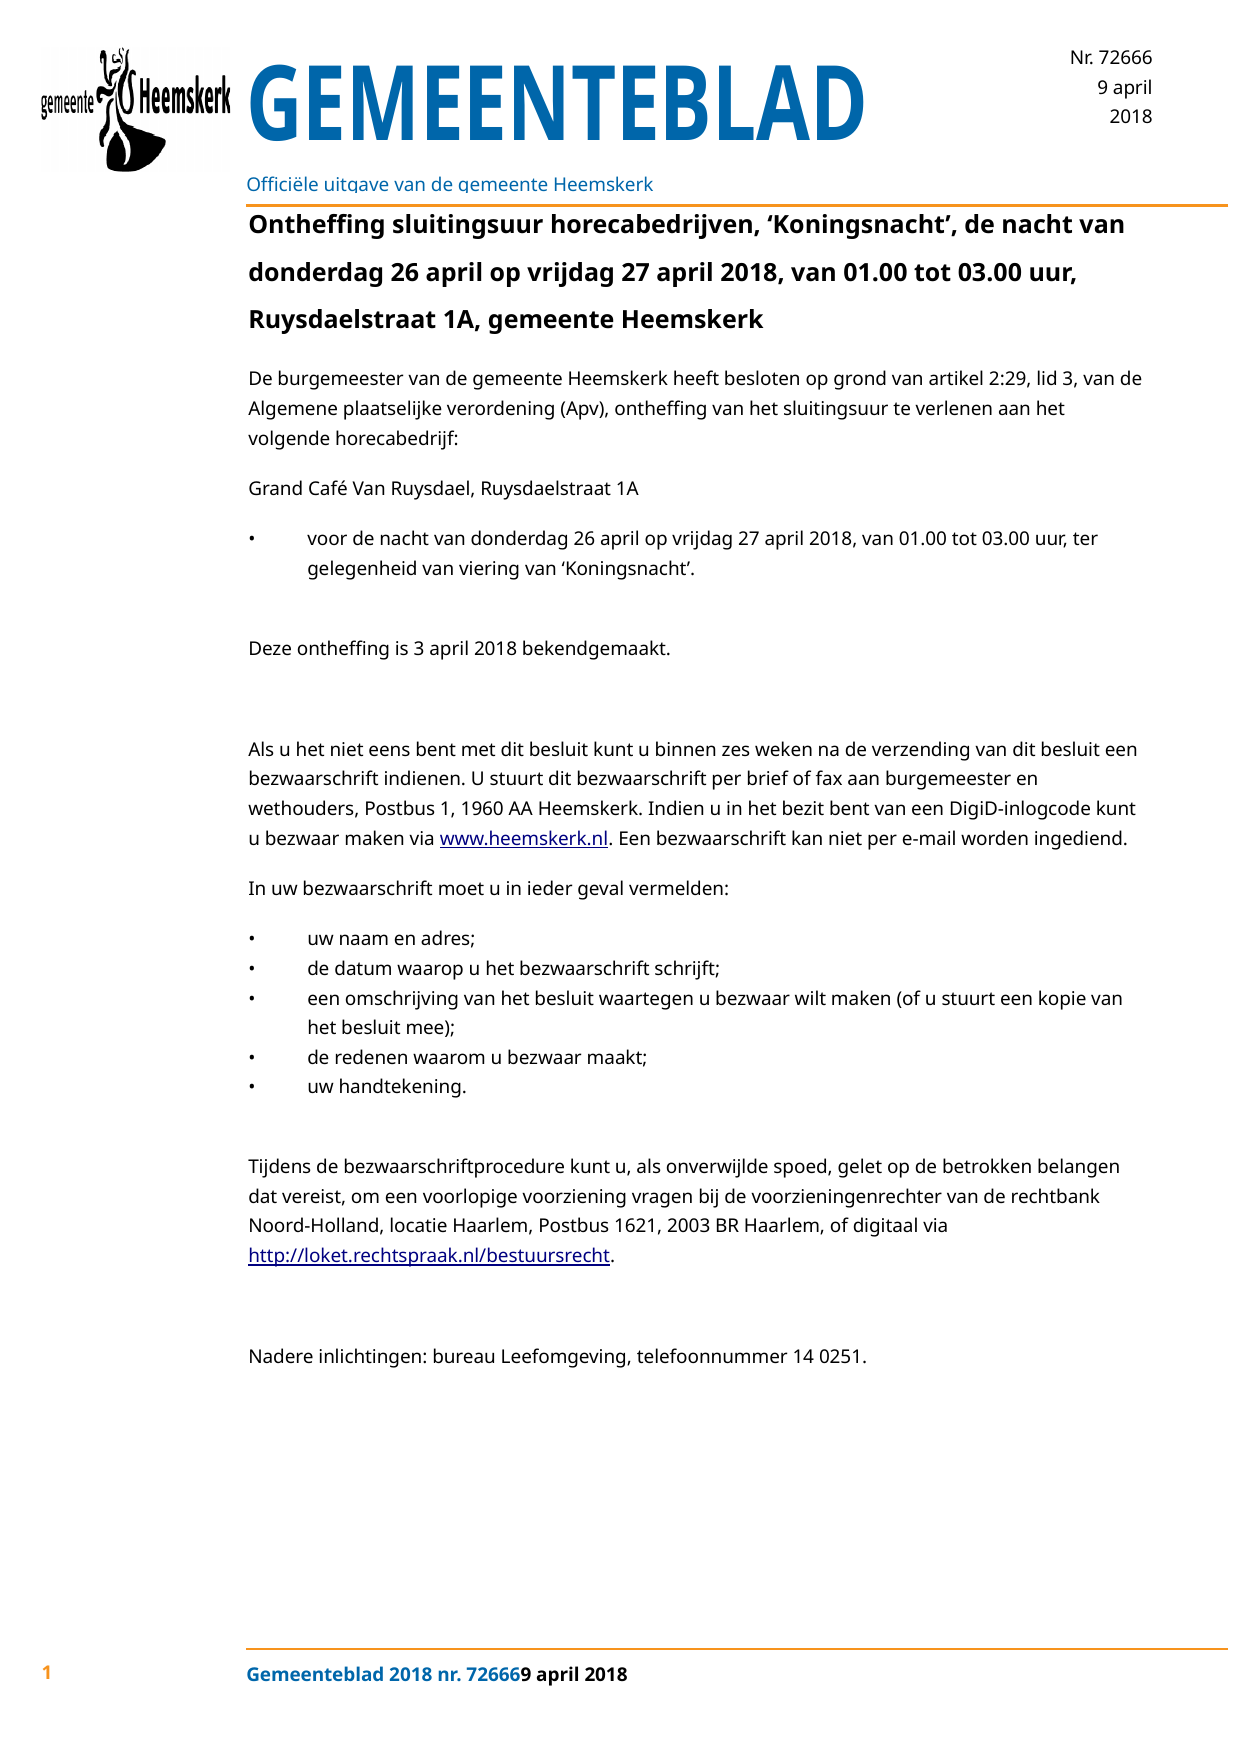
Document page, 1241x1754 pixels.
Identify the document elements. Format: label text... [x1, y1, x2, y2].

list de datum waarop u het bezwaarschrift schrijft; [248, 955, 1152, 981]
picture [41, 47, 231, 172]
list een omschrijving van het besluit waartegen u bezwaar wilt maken (of u stuurt een kopie van het besluit mee); [248, 985, 1152, 1040]
text Deze ontheffing is 3 april 2018 bekendgemaakt. [248, 635, 1152, 661]
text Tijdens de bezwaarschriftprocedure kunt u, als onverwijlde spoed, gelet op de betrokken belangen dat vereist, om een voorlopige voorziening vragen bij de voorzieningenrechter van de rechtbank Noord-Holland, locatie Haarlem, Postbus 1621, 2003 BR Haarlem, of digitaal via http://loket.rechtspraak.nl/bestuursrecht. [248, 1153, 1152, 1268]
text De burgemeester van de gemeente Heemskerk heeft besloten op grond van artikel 2:29, lid 3, van de Algemene plaatselijke verordening (Apv), ontheffing van het sluitingsuur te verlenen aan het volgende horecabedrijf: [248, 366, 1152, 450]
text Als u het niet eens bent met dit besluit kunt u binnen zes weken na de verzending van dit besluit een bezwaarschrift indienen. U stuurt dit bezwaarschrift per brief of fax aan burgemeester en wethouders, Postbus 1, 1960 AA Heemskerk. Indien u in het bezit bent van een DigiD-inlogcode kunt u bezwaar maken via www.heemskerk.nl. Een bezwaarschrift kan niet per e-mail worden ingediend. [248, 736, 1152, 850]
text Grand Café Van Ruysdael, Ruysdaelstraat 1A [248, 475, 1152, 501]
text Ontheffing sluitingsuur horecabedrijven, ‘Koningsnacht’, de nacht van donderdag 26 april op vrijdag 27 april 2018, van 01.00 tot 03.00 uur, Ruysdaelstraat 1A, gemeente Heemskerk [248, 207, 1152, 336]
list voor de nacht van donderdag 26 april op vrijdag 27 april 2018, van 01.00 tot 03.00 uur, ter gelegenheid van viering van ‘Koningsnacht’. [248, 526, 1152, 581]
list uw handtekening. [248, 1073, 1152, 1099]
list uw naam en adres; [248, 926, 1152, 951]
list de redenen waarom u bezwaar maakt; [248, 1044, 1152, 1069]
text In uw bezwaarschrift moet u in ieder geval vermelden: [248, 875, 1152, 901]
text Nadere inlichtingen: bureau Leefomgeving, telefoonnummer 14 0251. [248, 1343, 1152, 1369]
